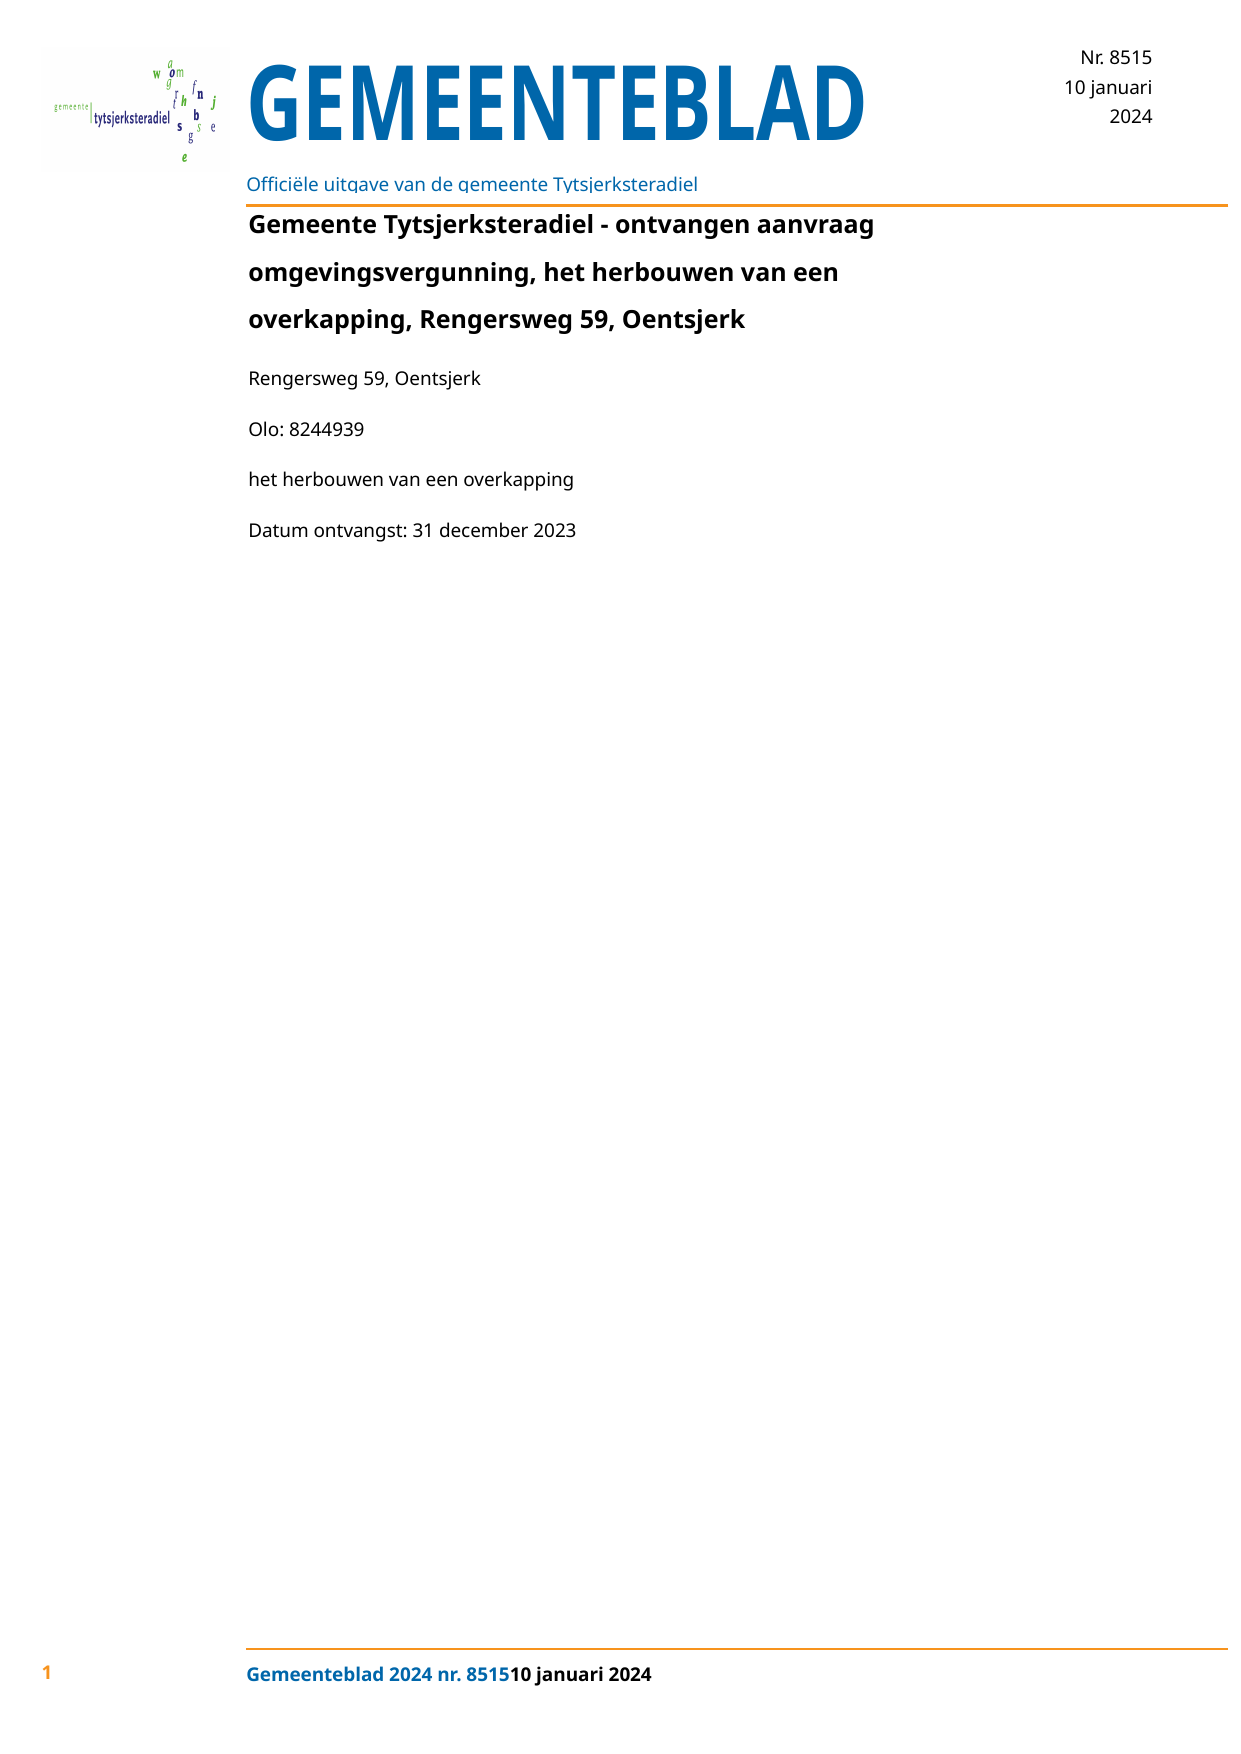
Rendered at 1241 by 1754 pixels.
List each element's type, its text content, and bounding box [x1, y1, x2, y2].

text Olo: 8244939 [248, 416, 1152, 442]
text Datum ontvangst: 31 december 2023 [248, 517, 1152, 542]
text Rengersweg 59, Oentsjerk [248, 366, 1152, 391]
text Gemeente Tytsjerksteradiel - ontvangen aanvraag omgevingsvergunning, het herbouwen van een overkapping, Rengersweg 59, Oentsjerk [248, 207, 1152, 336]
picture [41, 47, 231, 172]
text het herbouwen van een overkapping [248, 466, 1152, 492]
